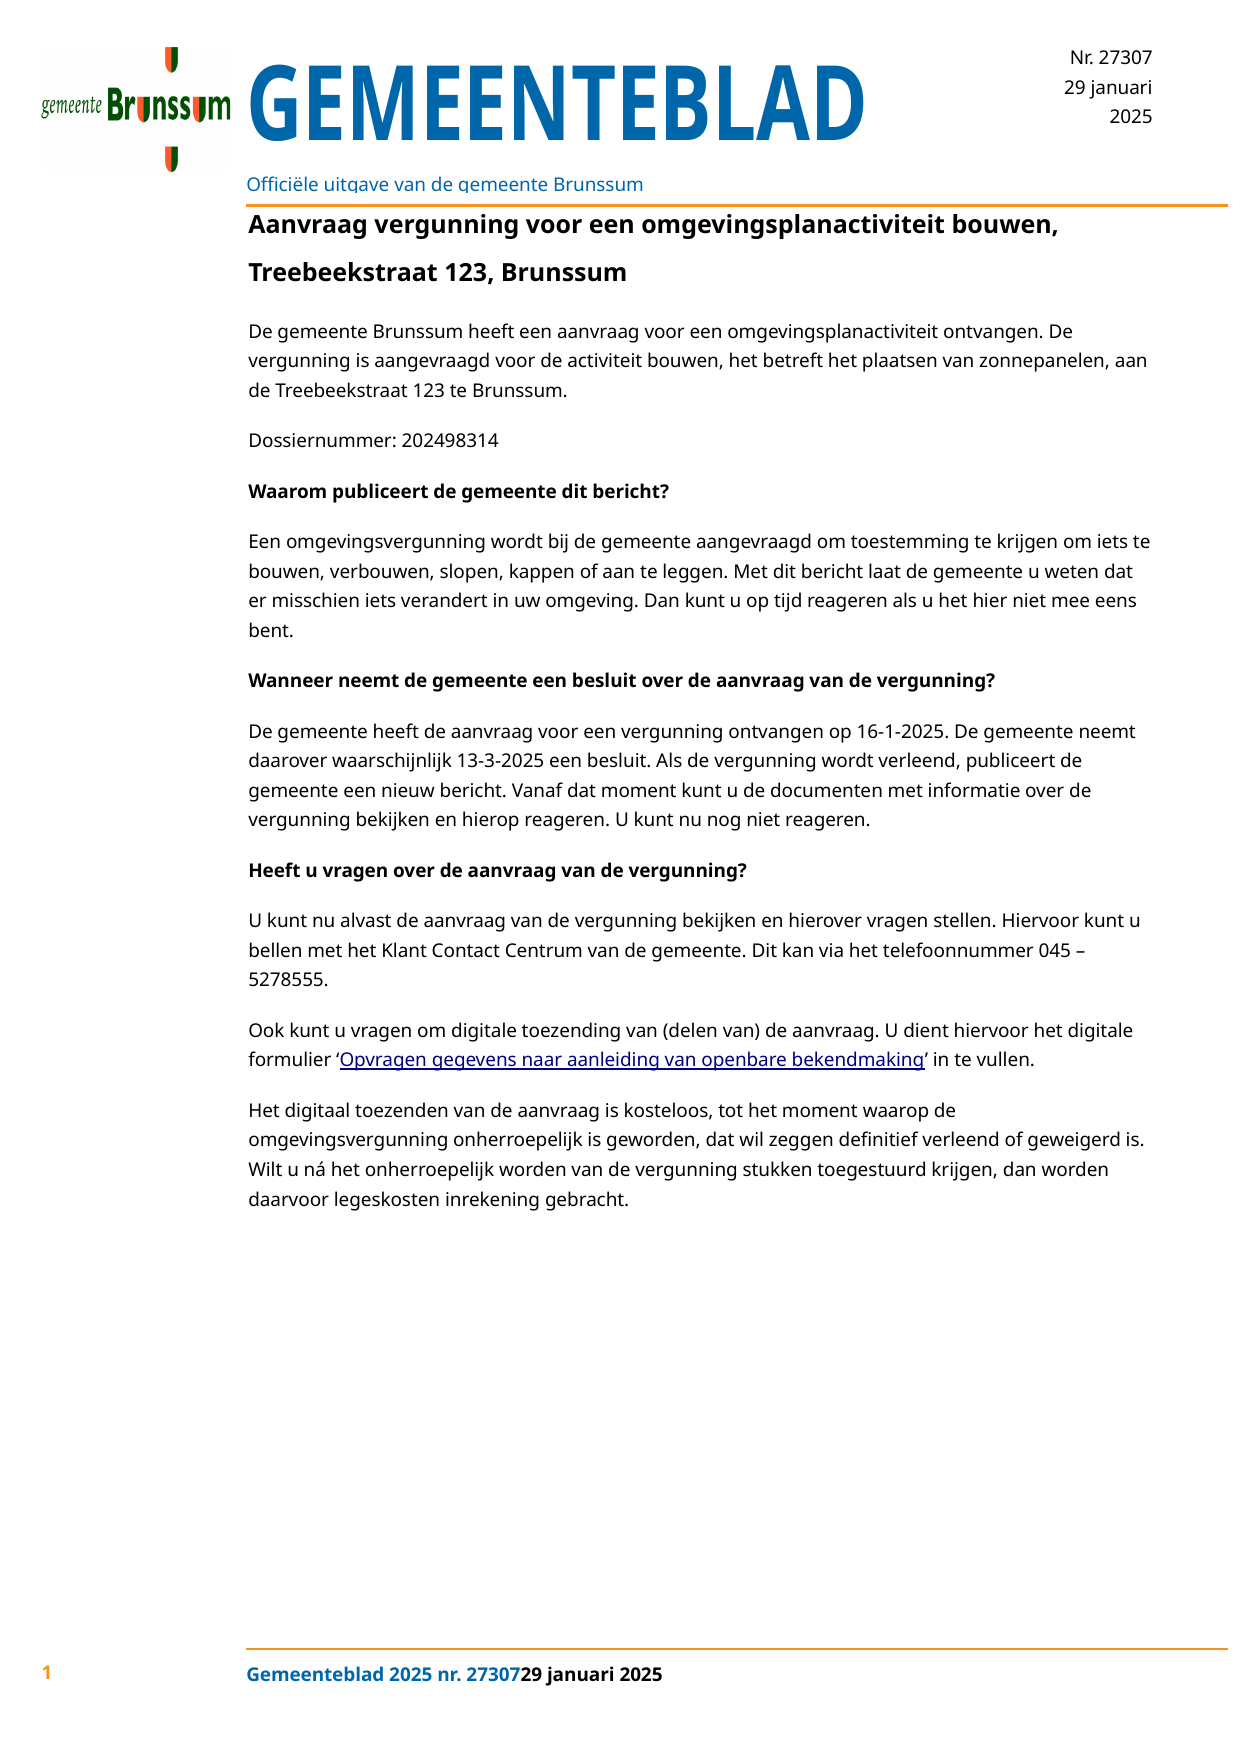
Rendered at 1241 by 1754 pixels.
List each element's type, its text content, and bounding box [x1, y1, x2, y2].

text De gemeente heeft de aanvraag voor een vergunning ontvangen op 16-1-2025. De gemeente neemt daarover waarschijnlijk 13-3-2025 een besluit. Als de vergunning wordt verleend, publiceert de gemeente een nieuw bericht. Vanaf dat moment kunt u de documenten met informatie over de vergunning bekijken en hierop reageren. U kunt nu nog niet reageren. [248, 718, 1152, 832]
text Een omgevingsvergunning wordt bij de gemeente aangevraagd om toestemming te krijgen om iets te bouwen, verbouwen, slopen, kappen of aan te leggen. Met dit bericht laat de gemeente u weten dat er misschien iets verandert in uw omgeving. Dan kunt u op tijd reageren als u het hier niet mee eens bent. [248, 528, 1152, 643]
picture [41, 47, 231, 172]
text Ook kunt u vragen om digitale toezending van (delen van) de aanvraag. U dient hiervoor het digitale formulier ‘Opvragen gegevens naar aanleiding van openbare bekendmaking’ in te vullen. [248, 1017, 1152, 1072]
text Het digitaal toezenden van de aanvraag is kosteloos, tot het moment waarop de omgevingsvergunning onherroepelijk is geworden, dat wil zeggen definitief verleend of geweigerd is. Wilt u ná het onherroepelijk worden van de vergunning stukken toegestuurd krijgen, dan worden daarvoor legeskosten inrekening gebracht. [248, 1097, 1152, 1212]
text Dossiernummer: 202498314 [248, 427, 1152, 453]
text Aanvraag vergunning voor een omgevingsplanactiviteit bouwen, Treebeekstraat 123, Brunssum [248, 207, 1152, 288]
text U kunt nu alvast de aanvraag van de vergunning bekijken en hierover vragen stellen. Hiervoor kunt u bellen met het Klant Contact Centrum van de gemeente. Dit kan via het telefoonnummer 045 – 5278555. [248, 907, 1152, 992]
text De gemeente Brunssum heeft een aanvraag voor een omgevingsplanactiviteit ontvangen. De vergunning is aangevraagd voor de activiteit bouwen, het betreft het plaatsen van zonnepanelen, aan de Treebeekstraat 123 te Brunssum. [248, 318, 1152, 403]
text Waarom publiceert de gemeente dit bericht? [248, 478, 1152, 504]
text Wanneer neemt de gemeente een besluit over de aanvraag van de vergunning? [248, 667, 1152, 693]
text Heeft u vragen over de aanvraag van de vergunning? [248, 857, 1152, 883]
